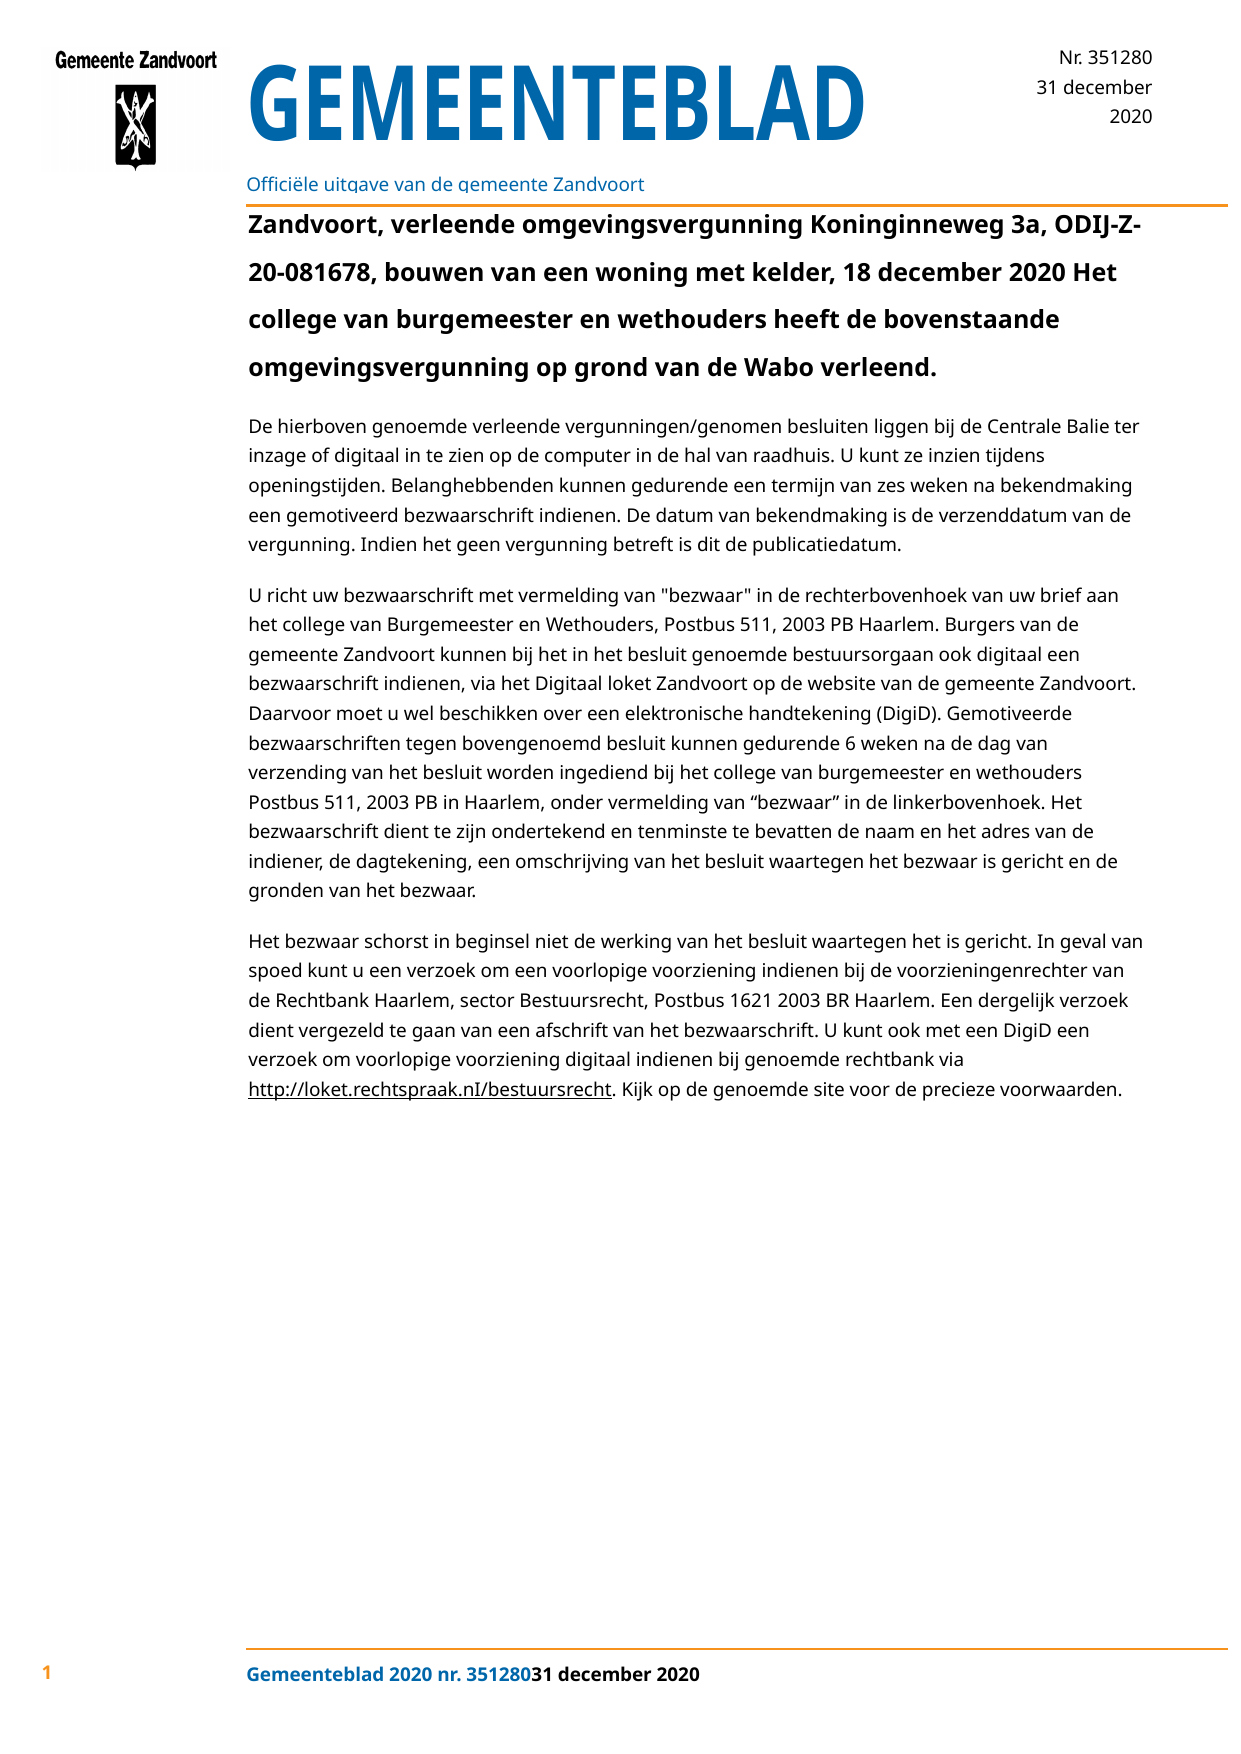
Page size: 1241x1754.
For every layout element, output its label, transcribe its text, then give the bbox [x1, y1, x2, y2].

text Het bezwaar schorst in beginsel niet de werking van het besluit waartegen het is gericht. In geval van spoed kunt u een verzoek om een voorlopige voorziening indienen bij de voorzieningenrechter van de Rechtbank Haarlem, sector Bestuursrecht, Postbus 1621 2003 BR Haarlem. Een dergelijk verzoek dient vergezeld te gaan van een afschrift van het bezwaarschrift. U kunt ook met een DigiD een verzoek om voorlopige voorziening digitaal indienen bij genoemde rechtbank via http://loket.rechtspraak.nI/bestuursrecht. Kijk op de genoemde site voor de precieze voorwaarden. [248, 928, 1152, 1102]
text U richt uw bezwaarschrift met vermelding van "bezwaar" in de rechterbovenhoek van uw brief aan het college van Burgemeester en Wethouders, Postbus 511, 2003 PB Haarlem. Burgers van de gemeente Zandvoort kunnen bij het in het besluit genoemde bestuursorgaan ook digitaal een bezwaarschrift indienen, via het Digitaal loket Zandvoort op de website van de gemeente Zandvoort. Daarvoor moet u wel beschikken over een elektronische handtekening (DigiD). Gemotiveerde bezwaarschriften tegen bovengenoemd besluit kunnen gedurende 6 weken na de dag van verzending van het besluit worden ingediend bij het college van burgemeester en wethouders Postbus 511, 2003 PB in Haarlem, onder vermelding van “bezwaar” in de linkerbovenhoek. Het bezwaarschrift dient te zijn ondertekend en tenminste te bevatten de naam en het adres van de indiener, de dagtekening, een omschrijving van het besluit waartegen het bezwaar is gericht en de gronden van het bezwaar. [248, 582, 1152, 903]
text De hierboven genoemde verleende vergunningen/genomen besluiten liggen bij de Centrale Balie ter inzage of digitaal in te zien op de computer in de hal van raadhuis. U kunt ze inzien tijdens openingstijden. Belanghebbenden kunnen gedurende een termijn van zes weken na bekendmaking een gemotiveerd bezwaarschrift indienen. De datum van bekendmaking is de verzenddatum van de vergunning. Indien het geen vergunning betreft is dit de publicatiedatum. [248, 413, 1152, 557]
picture [41, 47, 231, 172]
text Zandvoort, verleende omgevingsvergunning Koninginneweg 3a, ODIJ-Z-20-081678, bouwen van een woning met kelder, 18 december 2020 Het college van burgemeester en wethouders heeft de bovenstaande omgevingsvergunning op grond van de Wabo verleend. [248, 207, 1152, 384]
